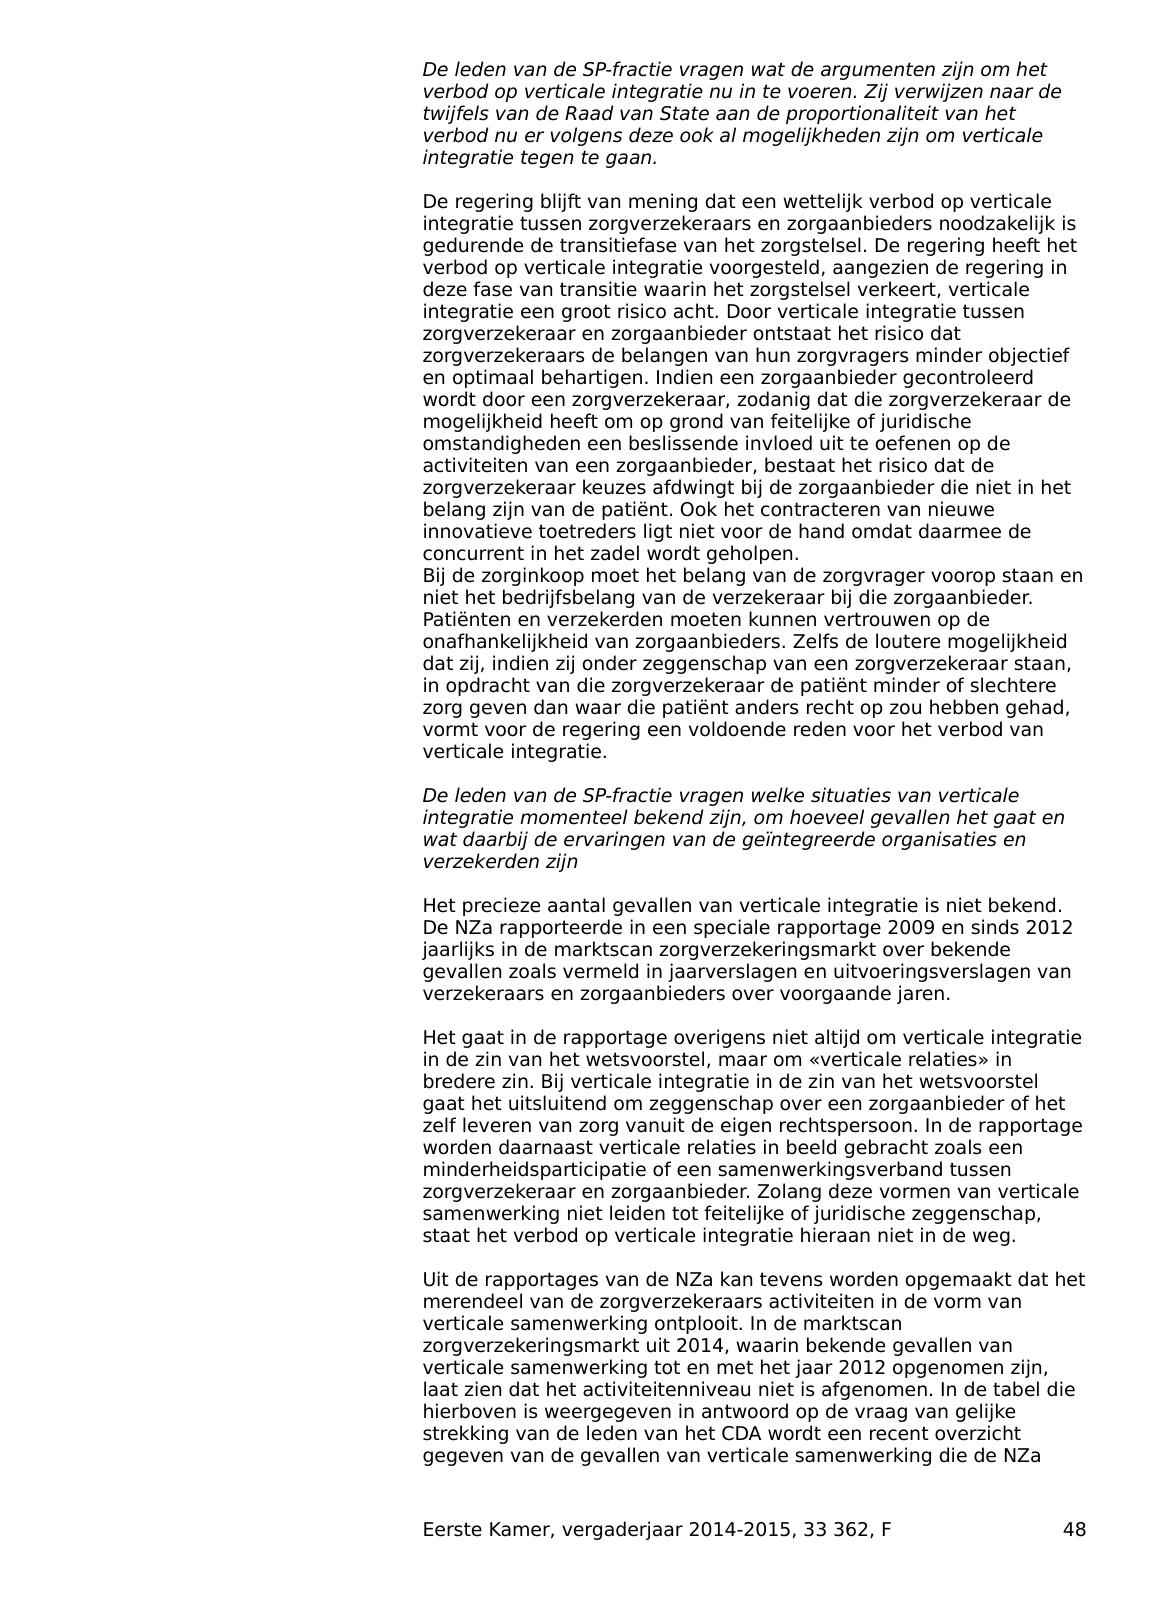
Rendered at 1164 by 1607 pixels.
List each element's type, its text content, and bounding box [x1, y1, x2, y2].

text De leden van de SP-fractie vragen welke situaties van verticale integratie momenteel bekend zijn, om hoeveel gevallen het gaat en wat daarbij de ervaringen van de geïntegreerde organisaties en verzekerden zijn [422, 785, 1087, 873]
text Het precieze aantal gevallen van verticale integratie is niet bekend. De NZa rapporteerde in een speciale rapportage 2009 en sinds 2012 jaarlijks in de marktscan zorgverzekeringsmarkt over bekende gevallen zoals vermeld in jaarverslagen en uitvoeringsverslagen van verzekeraars en zorgaanbieders over voorgaande jaren. [422, 895, 1087, 1005]
text Het gaat in de rapportage overigens niet altijd om verticale integratie in de zin van het wetsvoorstel, maar om «verticale relaties» in bredere zin. Bij verticale integratie in de zin van het wetsvoorstel gaat het uitsluitend om zeggenschap over een zorgaanbieder of het zelf leveren van zorg vanuit de eigen rechtspersoon. In de rapportage worden daarnaast verticale relaties in beeld gebracht zoals een minderheidsparticipatie of een samenwerkingsverband tussen zorgverzekeraar en zorgaanbieder. Zolang deze vormen van verticale samenwerking niet leiden tot feitelijke of juridische zeggenschap, staat het verbod op verticale integratie hieraan niet in de weg. [422, 1027, 1087, 1247]
text Patiënten en verzekerden moeten kunnen vertrouwen op de onafhankelijkheid van zorgaanbieders. Zelfs de loutere mogelijkheid dat zij, indien zij onder zeggenschap van een zorgverzekeraar staan, in opdracht van die zorgverzekeraar de patiënt minder of slechtere zorg geven dan waar die patiënt anders recht op zou hebben gehad, vormt voor de regering een voldoende reden voor het verbod van verticale integratie. [422, 609, 1087, 763]
text Uit de rapportages van de NZa kan tevens worden opgemaakt dat het merendeel van de zorgverzekeraars activiteiten in de vorm van verticale samenwerking ontplooit. In de marktscan zorgverzekeringsmarkt uit 2014, waarin bekende gevallen van verticale samenwerking tot en met het jaar 2012 opgenomen zijn, laat zien dat het activiteitenniveau niet is afgenomen. In de tabel die hierboven is weergegeven in antwoord op de vraag van gelijke strekking van de leden van het CDA wordt een recent overzicht gegeven van de gevallen van verticale samenwerking die de NZa [422, 1269, 1087, 1467]
text De regering blijft van mening dat een wettelijk verbod op verticale integratie tussen zorgverzekeraars en zorgaanbieders noodzakelijk is gedurende de transitiefase van het zorgstelsel. De regering heeft het verbod op verticale integratie voorgesteld, aangezien de regering in deze fase van transitie waarin het zorgstelsel verkeert, verticale integratie een groot risico acht. Door verticale integratie tussen zorgverzekeraar en zorgaanbieder ontstaat het risico dat zorgverzekeraars de belangen van hun zorgvragers minder objectief en optimaal behartigen. Indien een zorgaanbieder gecontroleerd wordt door een zorgverzekeraar, zodanig dat die zorgverzekeraar de mogelijkheid heeft om op grond van feitelijke of juridische omstandigheden een beslissende invloed uit te oefenen op de activiteiten van een zorgaanbieder, bestaat het risico dat de zorgverzekeraar keuzes afdwingt bij de zorgaanbieder die niet in het belang zijn van de patiënt. Ook het contracteren van nieuwe innovatieve toetreders ligt niet voor de hand omdat daarmee de concurrent in het zadel wordt geholpen. [422, 191, 1087, 565]
text De leden van de SP-fractie vragen wat de argumenten zijn om het verbod op verticale integratie nu in te voeren. Zij verwijzen naar de twijfels van de Raad van State aan de proportionaliteit van het verbod nu er volgens deze ook al mogelijkheden zijn om verticale integratie tegen te gaan. [422, 59, 1087, 169]
text Bij de zorginkoop moet het belang van de zorgvrager voorop staan en niet het bedrijfsbelang van de verzekeraar bij die zorgaanbieder. [422, 565, 1087, 609]
